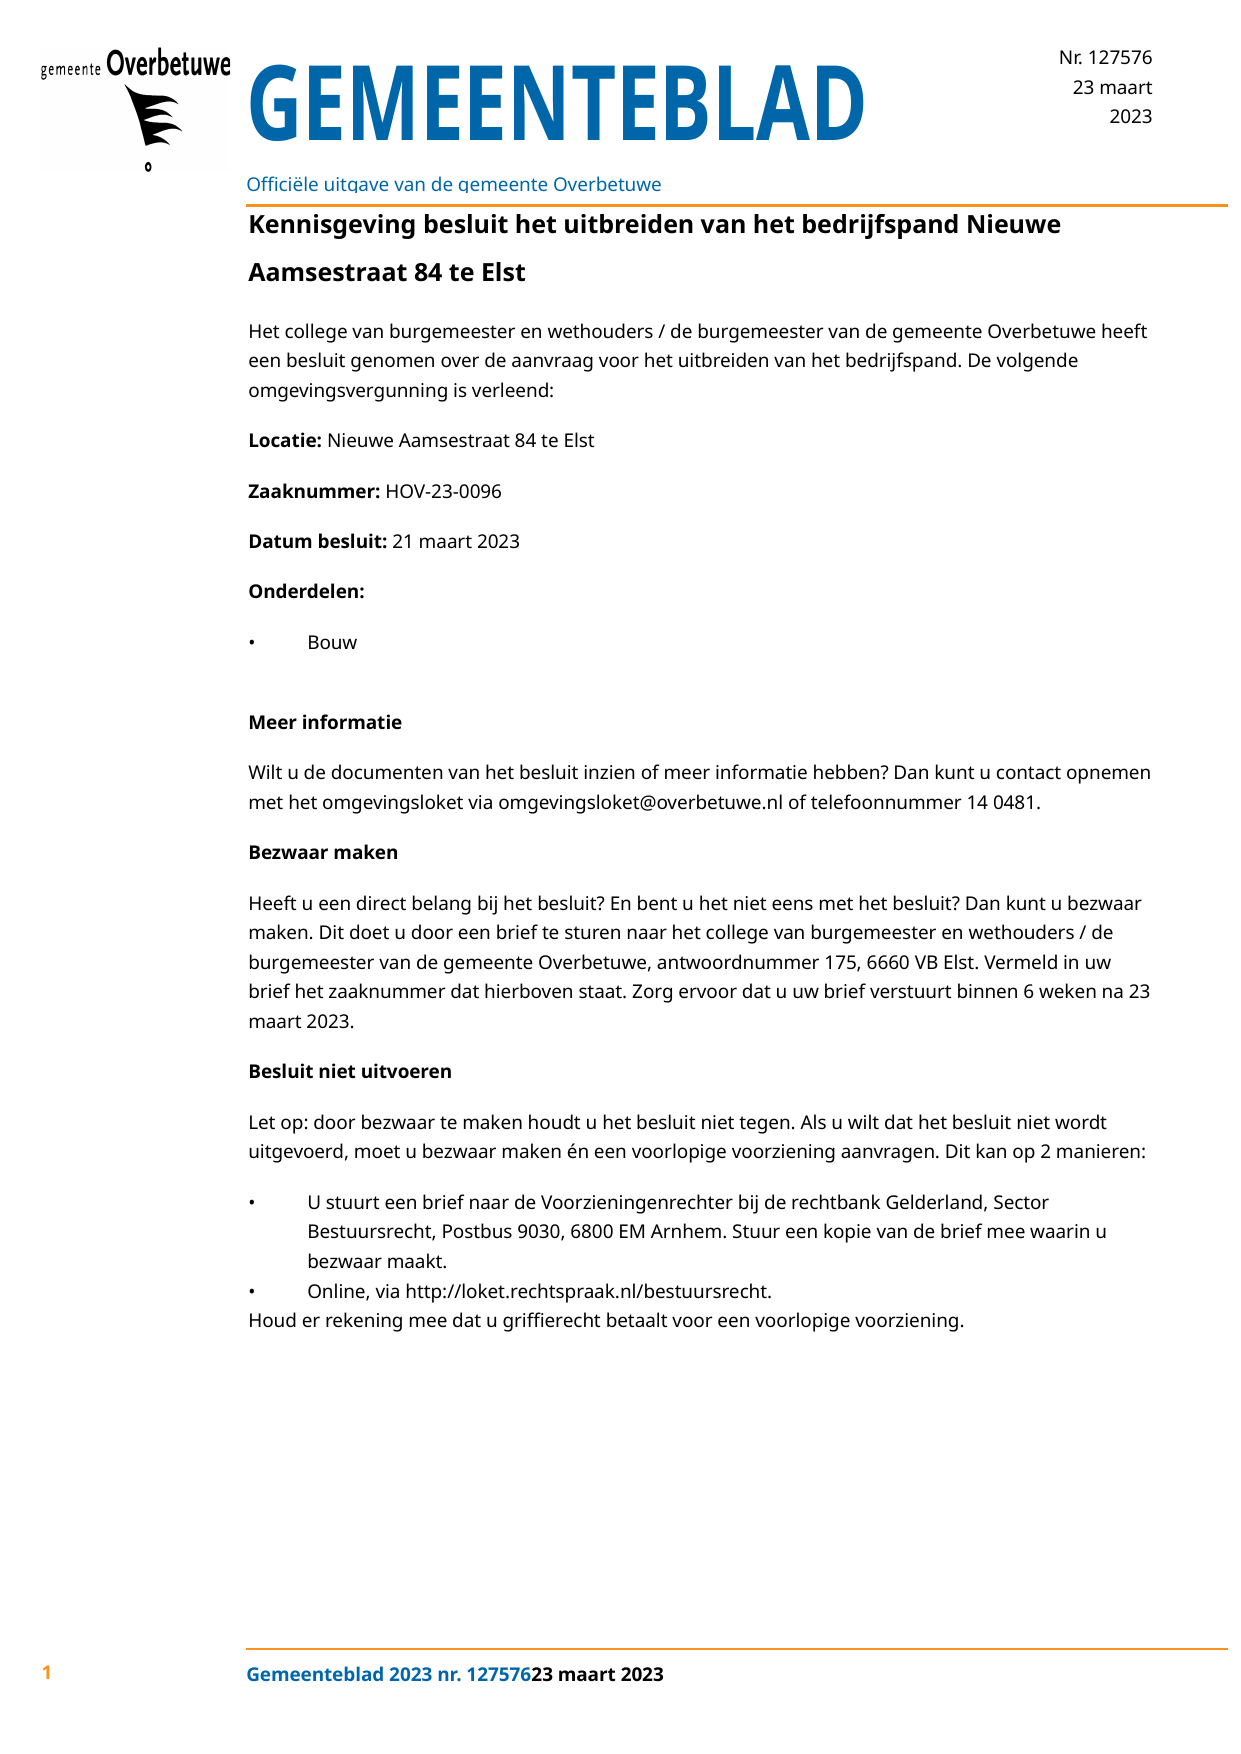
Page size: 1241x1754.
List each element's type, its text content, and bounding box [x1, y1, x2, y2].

text Besluit niet uitvoeren [248, 1059, 1152, 1084]
text Wilt u de documenten van het besluit inzien of meer informatie hebben? Dan kunt u contact opnemen met het omgevingsloket via omgevingsloket@overbetuwe.nl of telefoonnummer 14 0481. [248, 759, 1152, 815]
text Het college van burgemeester en wethouders / de burgemeester van de gemeente Overbetuwe heeft een besluit genomen over de aanvraag voor het uitbreiden van het bedrijfspand. De volgende omgevingsvergunning is verleend: [248, 318, 1152, 403]
text Let op: door bezwaar te maken houdt u het besluit niet tegen. Als u wilt dat het besluit niet wordt uitgevoerd, moet u bezwaar maken én een voorlopige voorziening aanvragen. Dit kan op 2 manieren: [248, 1109, 1152, 1164]
picture [41, 47, 231, 172]
text Onderdelen: [248, 579, 1152, 604]
text Kennisgeving besluit het uitbreiden van het bedrijfspand Nieuwe Aamsestraat 84 te Elst [248, 207, 1152, 288]
list Online, via http://loket.rechtspraak.nl/bestuursrecht. [248, 1278, 1152, 1304]
list U stuurt een brief naar de Voorzieningenrechter bij de rechtbank Gelderland, Sector Bestuursrecht, Postbus 9030, 6800 EM Arnhem. Stuur een kopie van de brief mee waarin u bezwaar maakt. [248, 1189, 1152, 1274]
text Datum besluit: 21 maart 2023 [248, 528, 1152, 554]
text Bezwaar maken [248, 839, 1152, 865]
list Bouw [248, 629, 1152, 655]
text Meer informatie [248, 709, 1152, 735]
text Houd er rekening mee dat u griffierecht betaalt voor een voorlopige voorziening. [248, 1307, 1152, 1333]
text Heeft u een direct belang bij het besluit? En bent u het niet eens met het besluit? Dan kunt u bezwaar maken. Dit doet u door een brief te sturen naar het college van burgemeester en wethouders / de burgemeester van de gemeente Overbetuwe, antwoordnummer 175, 6660 VB Elst. Vermeld in uw brief het zaaknummer dat hierboven staat. Zorg ervoor dat u uw brief verstuurt binnen 6 weken na 23 maart 2023. [248, 890, 1152, 1034]
text Zaaknummer: HOV-23-0096 [248, 478, 1152, 504]
text Locatie: Nieuwe Aamsestraat 84 te Elst [248, 427, 1152, 453]
